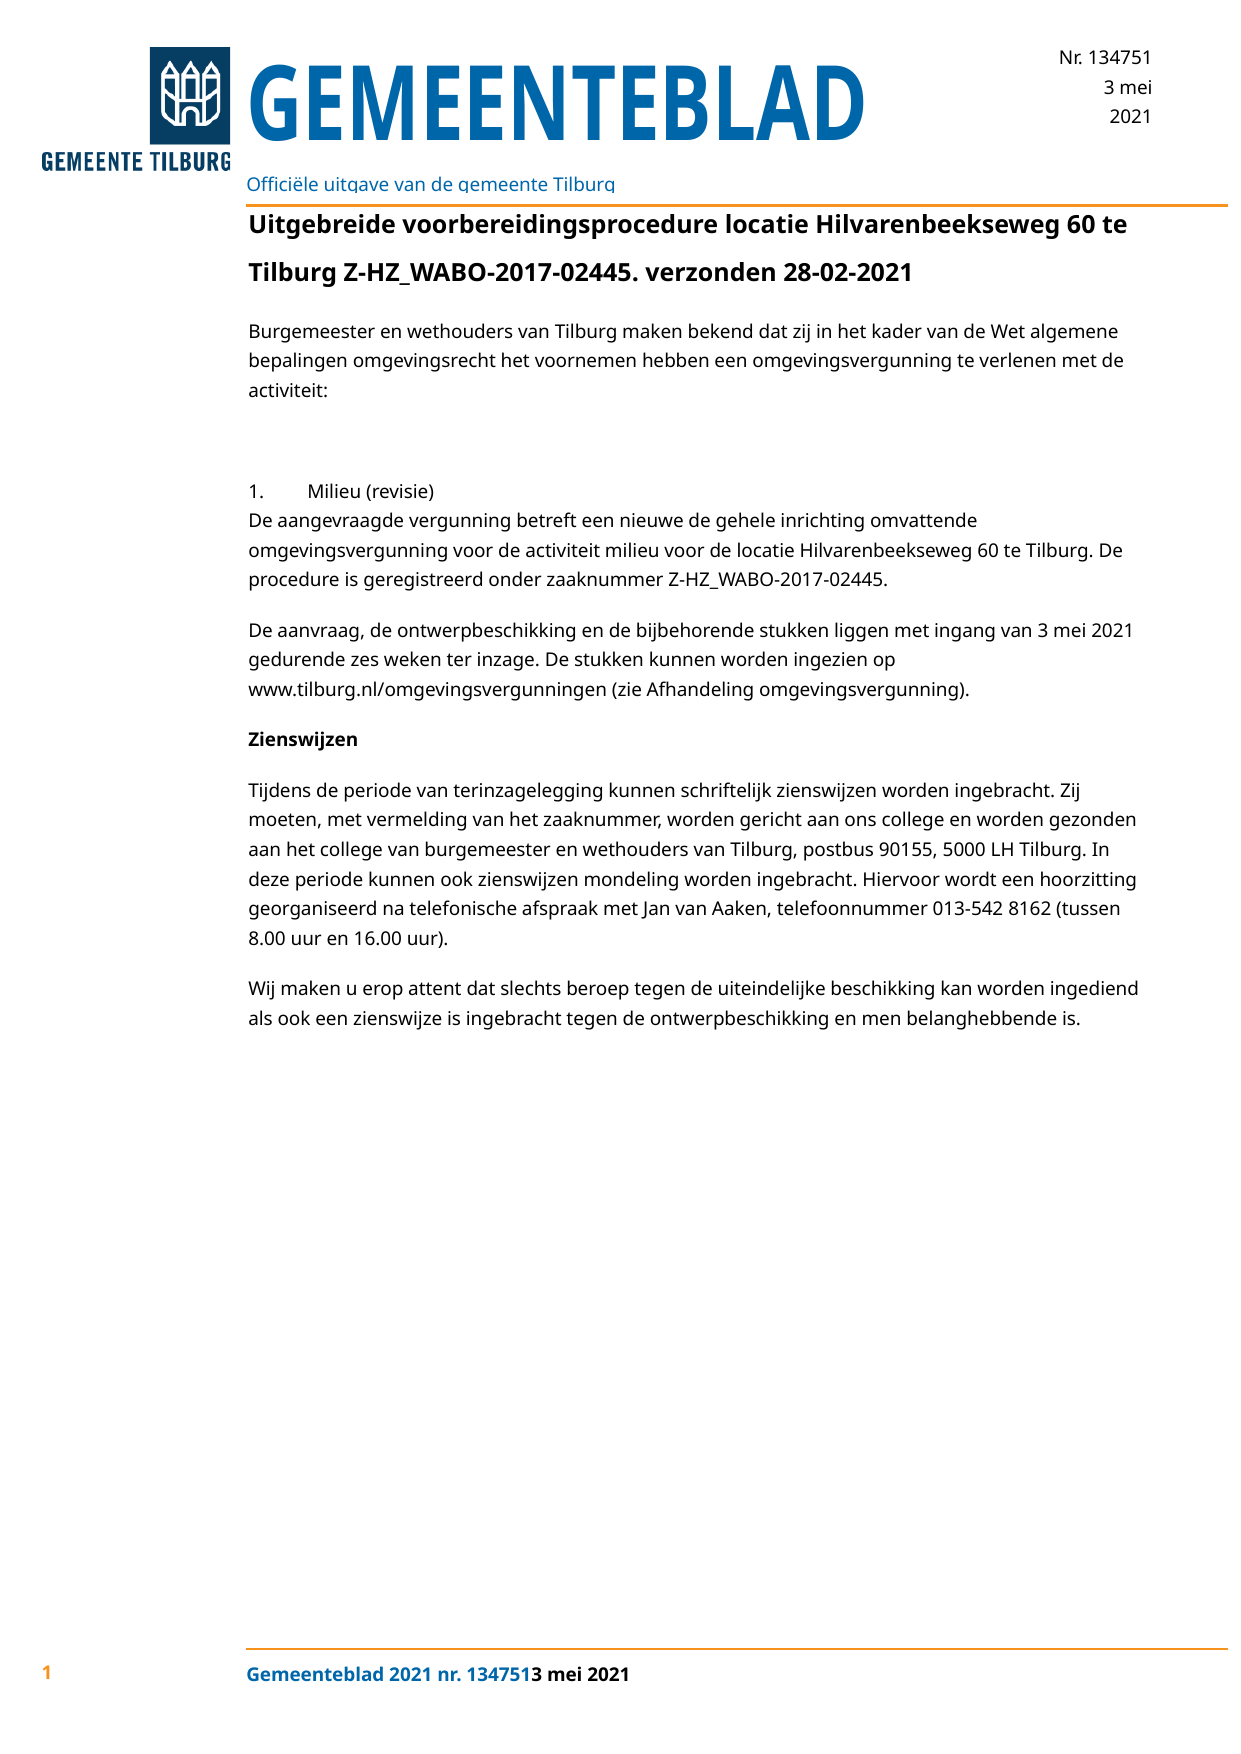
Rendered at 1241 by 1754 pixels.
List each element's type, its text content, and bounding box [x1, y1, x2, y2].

text Wij maken u erop attent dat slechts beroep tegen de uiteindelijke beschikking kan worden ingediend als ook een zienswijze is ingebracht tegen de ontwerpbeschikking en men belanghebbende is. [248, 975, 1152, 1031]
list Milieu (revisie) [248, 478, 1152, 504]
text De aangevraagde vergunning betreft een nieuwe de gehele inrichting omvattende omgevingsvergunning voor de activiteit milieu voor de locatie Hilvarenbeekseweg 60 te Tilburg. De procedure is geregistreerd onder zaaknummer Z-HZ_WABO-2017-02445. [248, 507, 1152, 592]
text Burgemeester en wethouders van Tilburg maken bekend dat zij in het kader van de Wet algemene bepalingen omgevingsrecht het voornemen hebben een omgevingsvergunning te verlenen met de activiteit: [248, 318, 1152, 403]
text Zienswijzen [248, 727, 1152, 752]
text De aanvraag, de ontwerpbeschikking en de bijbehorende stukken liggen met ingang van 3 mei 2021 gedurende zes weken ter inzage. De stukken kunnen worden ingezien op www.tilburg.nl/omgevingsvergunningen (zie Afhandeling omgevingsvergunning). [248, 617, 1152, 702]
picture [41, 47, 231, 172]
text Tijdens de periode van terinzagelegging kunnen schriftelijk zienswijzen worden ingebracht. Zij moeten, met vermelding van het zaaknummer, worden gericht aan ons college en worden gezonden aan het college van burgemeester en wethouders van Tilburg, postbus 90155, 5000 LH Tilburg. In deze periode kunnen ook zienswijzen mondeling worden ingebracht. Hiervoor wordt een hoorzitting georganiseerd na telefonische afspraak met Jan van Aaken, telefoonnummer 013-542 8162 (tussen 8.00 uur en 16.00 uur). [248, 777, 1152, 951]
text Uitgebreide voorbereidingsprocedure locatie Hilvarenbeekseweg 60 te Tilburg Z-HZ_WABO-2017-02445. verzonden 28-02-2021 [248, 207, 1152, 288]
